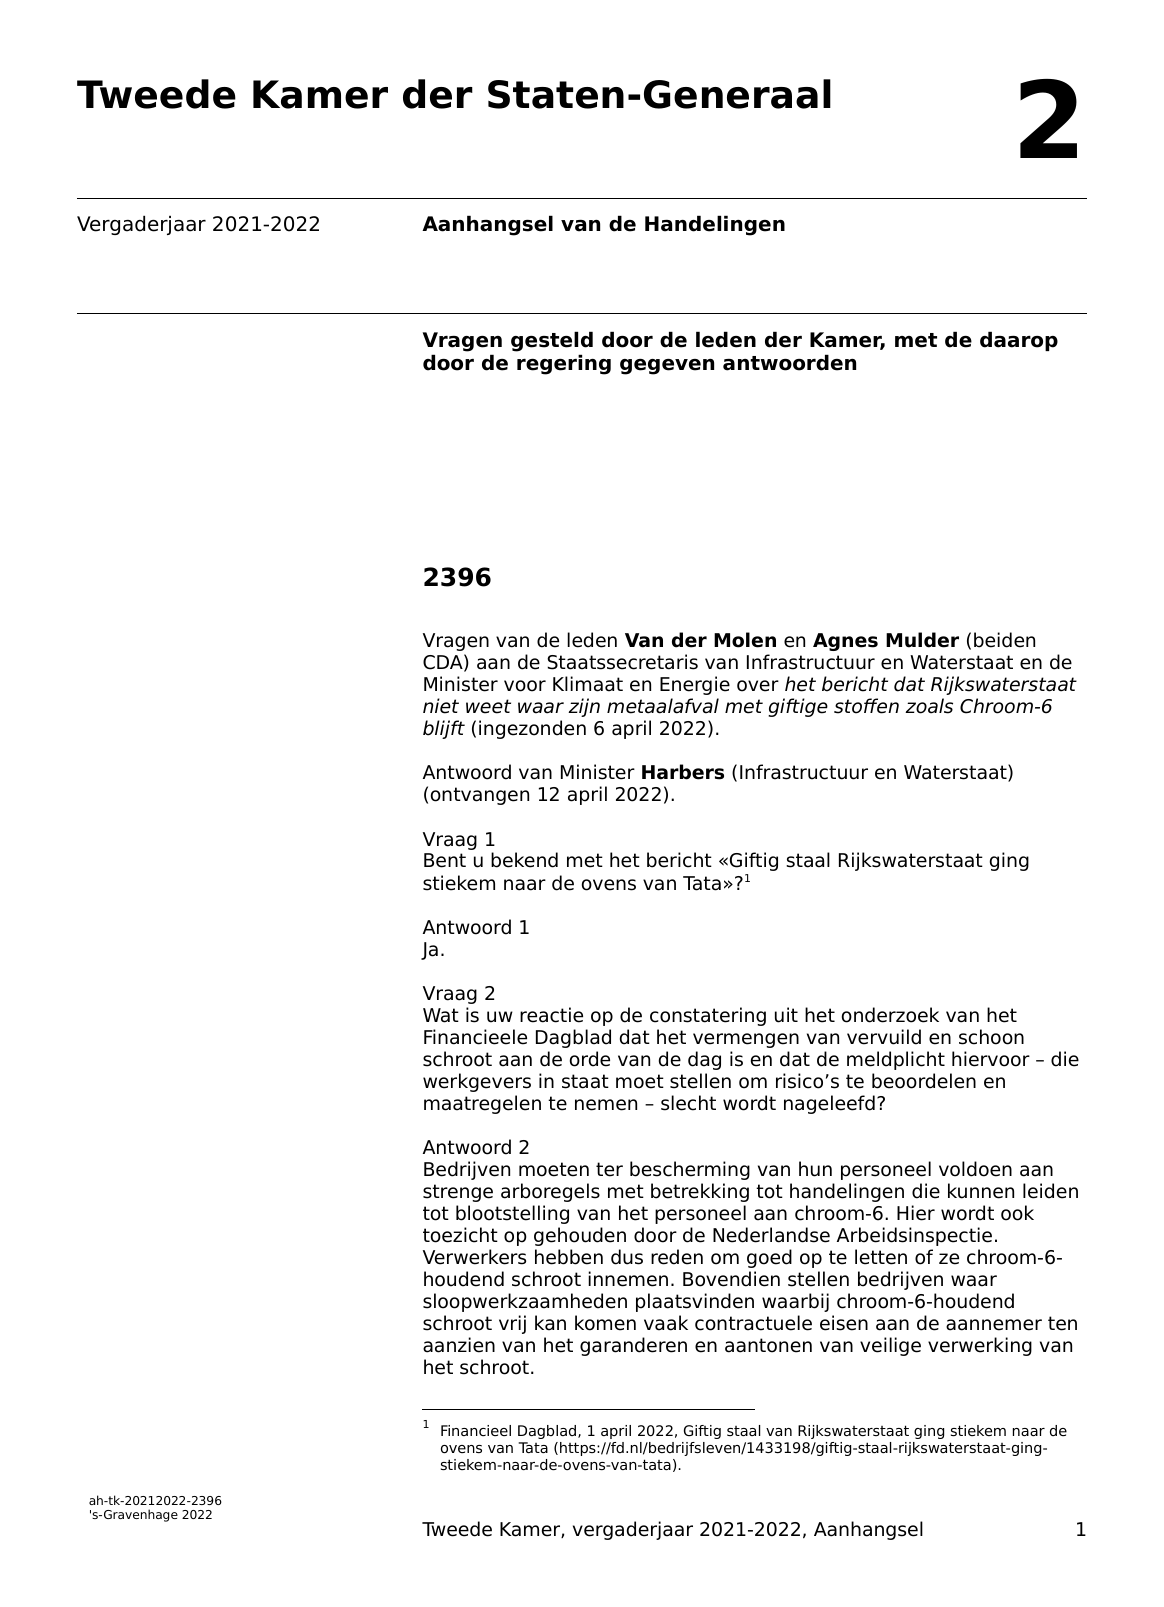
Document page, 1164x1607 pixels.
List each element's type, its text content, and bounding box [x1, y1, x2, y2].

text 2396 [422, 563, 1087, 592]
text Antwoord 2 [422, 1137, 1087, 1159]
text Antwoord 1 [422, 917, 1087, 938]
text Vragen van de leden Van der Molen en Agnes Mulder (beiden CDA) aan de Staatssecretaris van Infrastructuur en Waterstaat en de Minister voor Klimaat en Energie over het bericht dat Rijkswaterstaat niet weet waar zijn metaalafval met giftige stoffen zoals Chroom-6 blijft (ingezonden 6 april 2022). [422, 630, 1087, 740]
text Vraag 2 [422, 983, 1087, 1005]
text Bent u bekend met het bericht «Giftig staal Rijkswaterstaat ging stiekem naar de ovens van Tata»? [422, 850, 1087, 894]
text 's-Gravenhage 2022 [88, 1508, 323, 1522]
table_cell [77, 314, 422, 375]
text Vraag 1 [422, 828, 1087, 850]
text Bedrijven moeten ter bescherming van hun personeel voldoen aan strenge arboregels met betrekking tot handelingen die kunnen leiden tot blootstelling van het personeel aan chroom-6. Hier wordt ook toezicht op gehouden door de Nederlandse Arbeidsinspectie. Verwerkers hebben dus reden om goed op te letten of ze chroom-6-houdend schroot innemen. Bovendien stellen bedrijven waar sloopwerkzaamheden plaatsvinden waarbij chroom-6-houdend schroot vrij kan komen vaak contractuele eisen aan de aannemer ten aanzien van het garanderen en aantonen van veilige verwerking van het schroot. [422, 1159, 1087, 1378]
text ah-tk-20212022-2396 [88, 1494, 323, 1508]
table_header Tweede Kamer der Staten-Generaal [77, 59, 886, 198]
text Antwoord van Minister Harbers (Infrastructuur en Waterstaat) (ontvangen 12 april 2022). [422, 762, 1087, 806]
table_cell Vergaderjaar 2021-2022 [77, 199, 422, 313]
table_header 2 [886, 59, 1087, 198]
text Financieel Dagblad, 1 april 2022, Giftig staal van Rijkswaterstaat ging stiekem naar de ovens van Tata (https://fd.nl/bedrijfsleven/1433198/giftig-staal-rijkswaterstaat-ging-stiekem-naar-de-ovens-van-tata). [422, 1418, 1087, 1474]
table_cell Vragen gesteld door de leden der Kamer, met de daarop door de regering gegeven antwoorden [422, 314, 1087, 375]
table_cell Aanhangsel van de Handelingen [422, 199, 1087, 313]
text Ja. [422, 938, 1087, 961]
text Wat is uw reactie op de constatering uit het onderzoek van het Financieele Dagblad dat het vermengen van vervuild en schoon schroot aan de orde van de dag is en dat de meldplicht hiervoor – die werkgevers in staat moet stellen om risico’s te beoordelen en maatregelen te nemen – slecht wordt nageleefd? [422, 1005, 1087, 1114]
